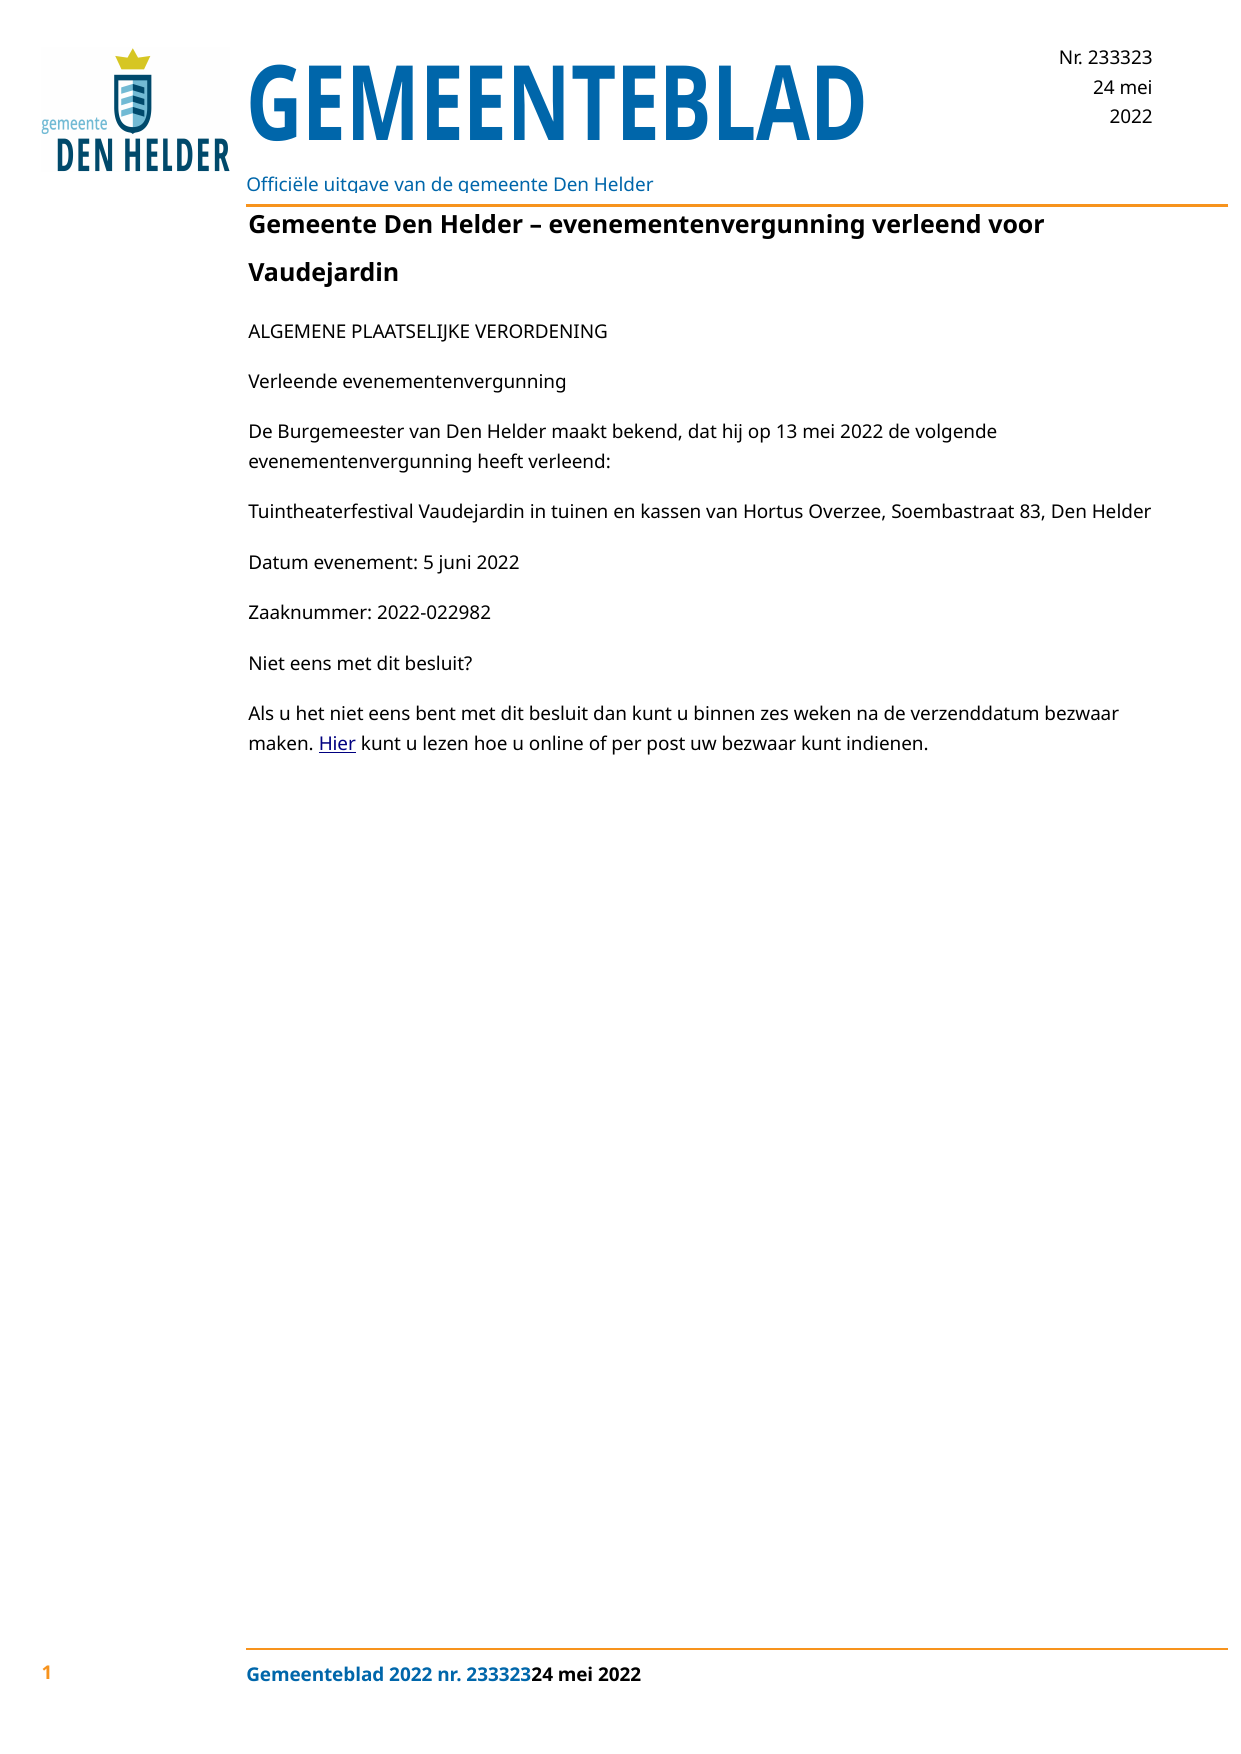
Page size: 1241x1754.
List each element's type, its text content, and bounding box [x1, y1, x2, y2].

picture [182, 144, 187, 165]
picture [130, 157, 135, 172]
text Niet eens met dit besluit? [248, 650, 1152, 676]
text ALGEMENE PLAATSELIJKE VERORDENING [248, 318, 1152, 344]
picture [63, 144, 68, 165]
text Gemeente Den Helder – evenementenvergunning verleend voor Vaudejardin [248, 207, 1152, 288]
text De Burgemeester van Den Helder maakt bekend, dat hij op 13 mei 2022 de volgende evenementenvergunning heeft verleend: [248, 419, 1152, 474]
text Tuintheaterfestival Vaudejardin in tuinen en kassen van Hortus Overzee, Soembastraat 83, Den Helder [248, 499, 1152, 524]
text Zaaknummer: 2022-022982 [248, 599, 1152, 625]
text Verleende evenementenvergunning [248, 368, 1152, 394]
picture [220, 160, 224, 172]
picture [41, 47, 231, 172]
text Als u het niet eens bent met dit besluit dan kunt u binnen zes weken na de verzenddatum bezwaar maken. Hier kunt u lezen hoe u online of per post uw bezwaar kunt indienen. [248, 700, 1152, 756]
picture [100, 154, 106, 172]
text Datum evenement: 5 juni 2022 [248, 549, 1152, 575]
